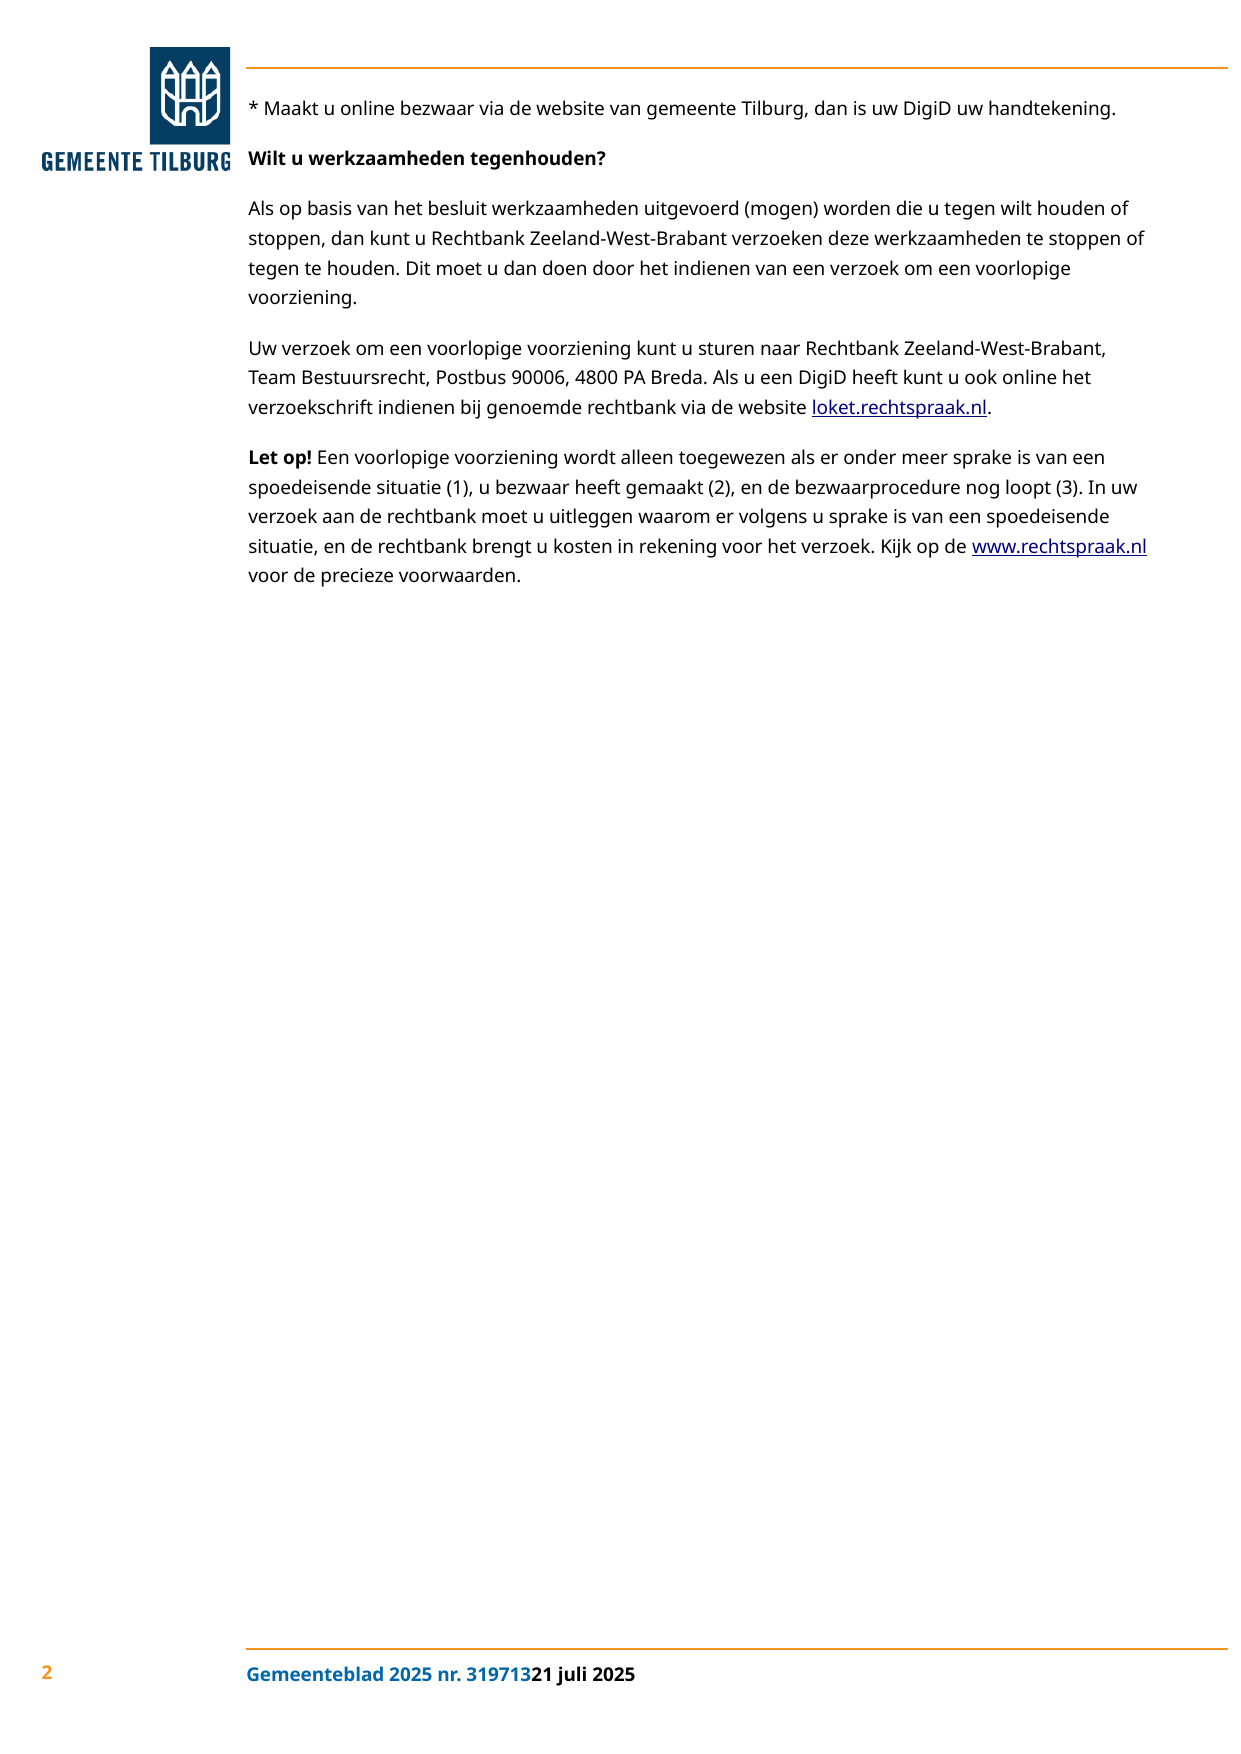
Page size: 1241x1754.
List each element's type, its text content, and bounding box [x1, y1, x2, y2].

text Uw verzoek om een voorlopige voorziening kunt u sturen naar Rechtbank Zeeland-West-Brabant, Team Bestuursrecht, Postbus 90006, 4800 PA Breda. Als u een DigiD heeft kunt u ook online het verzoekschrift indienen bij genoemde rechtbank via de website loket.rechtspraak.nl. [248, 335, 1152, 420]
picture [41, 47, 231, 172]
text Wilt u werkzaamheden tegenhouden? [248, 145, 1152, 171]
text Als op basis van het besluit werkzaamheden uitgevoerd (mogen) worden die u tegen wilt houden of stoppen, dan kunt u Rechtbank Zeeland-West-Brabant verzoeken deze werkzaamheden te stoppen of tegen te houden. Dit moet u dan doen door het indienen van een verzoek om een voorlopige voorziening. [248, 196, 1152, 310]
text Let op! Een voorlopige voorziening wordt alleen toegewezen als er onder meer sprake is van een spoedeisende situatie (1), u bezwaar heeft gemaakt (2), en de bezwaarprocedure nog loopt (3). In uw verzoek aan de rechtbank moet u uitleggen waarom er volgens u sprake is van een spoedeisende situatie, en de rechtbank brengt u kosten in rekening voor het verzoek. Kijk op de www.rechtspraak.nl voor de precieze voorwaarden. [248, 444, 1152, 588]
text * Maakt u online bezwaar via de website van gemeente Tilburg, dan is uw DigiD uw handtekening. [248, 95, 1152, 121]
